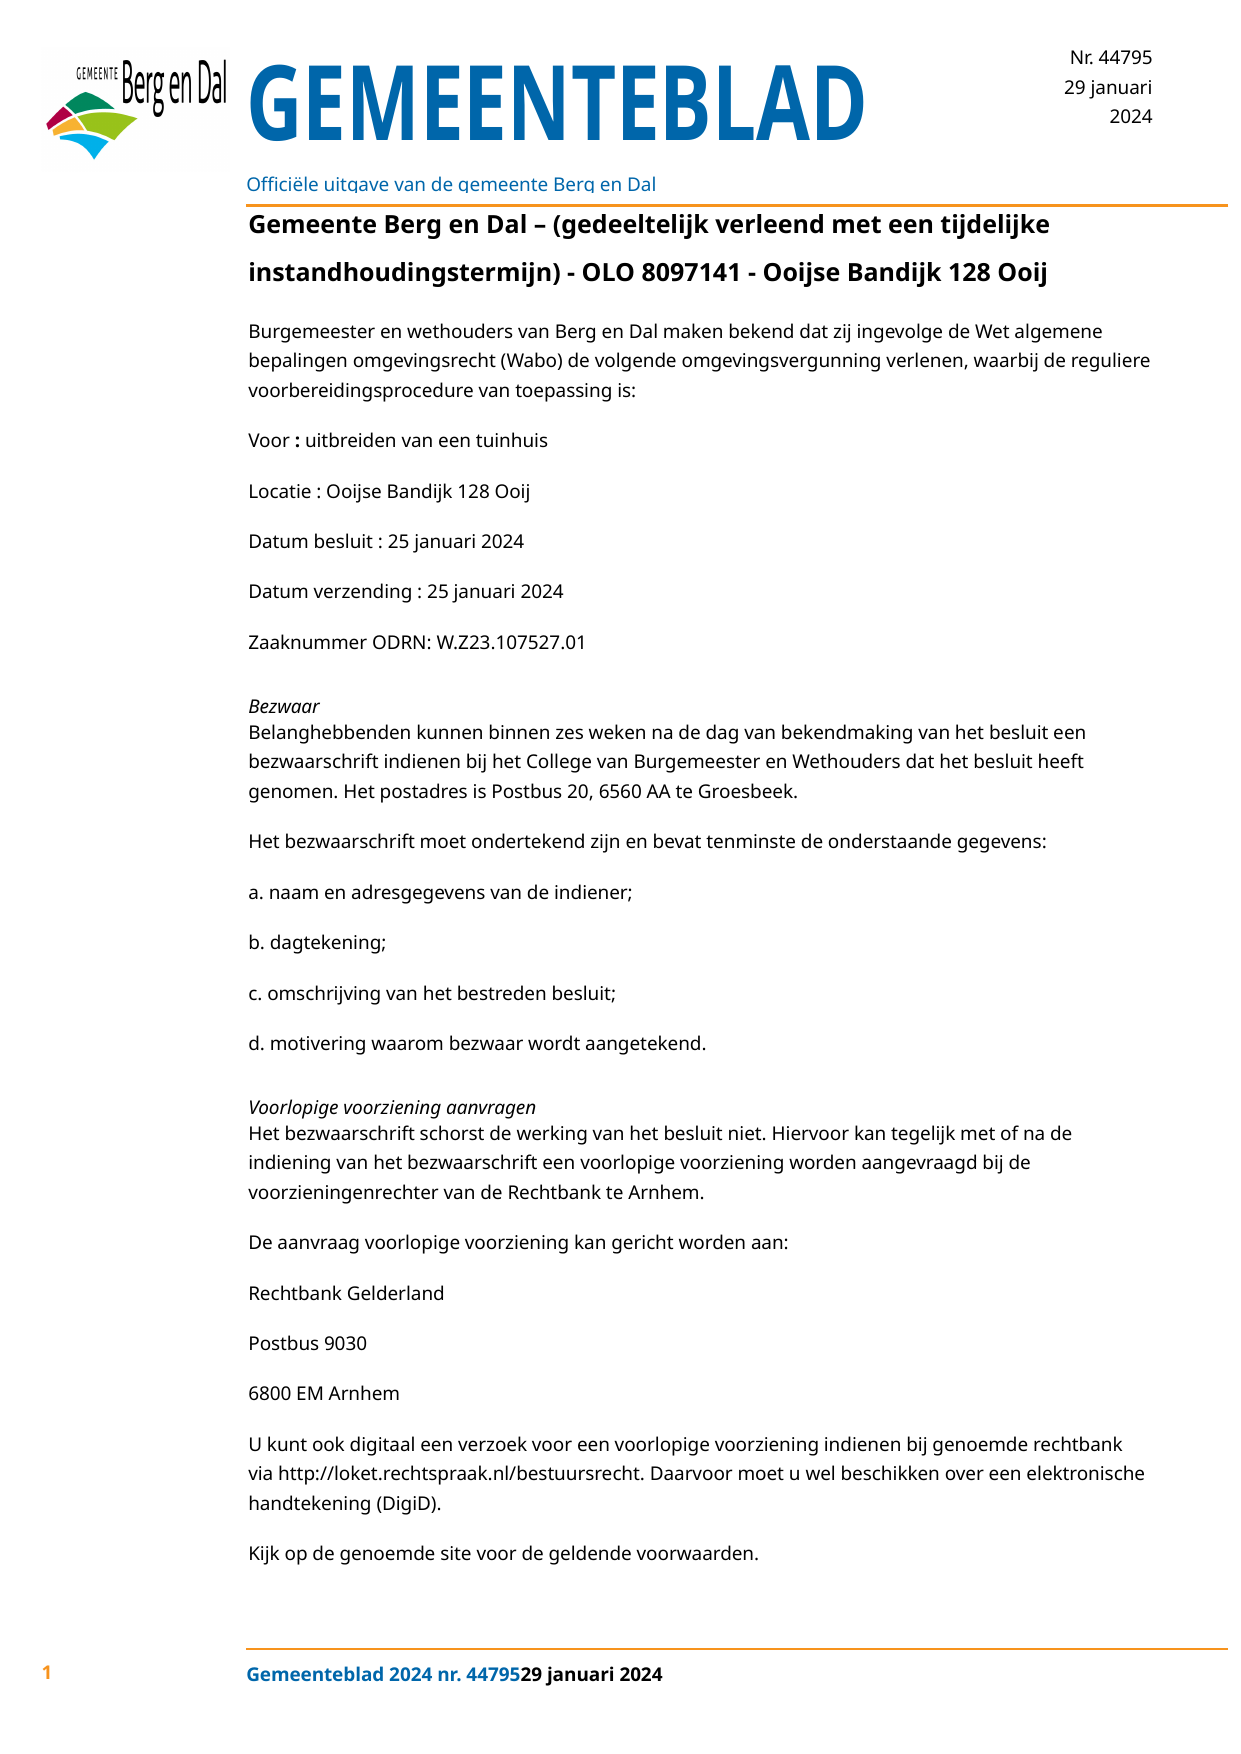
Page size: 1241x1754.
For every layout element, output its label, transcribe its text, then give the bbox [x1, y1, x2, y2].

text c. omschrijving van het bestreden besluit; [248, 980, 1152, 1005]
picture [41, 47, 231, 172]
text Gemeente Berg en Dal – (gedeeltelijk verleend met een tijdelijke instandhoudingstermijn) - OLO 8097141 - Ooijse Bandijk 128 Ooij [248, 207, 1152, 288]
text Locatie : Ooijse Bandijk 128 Ooij [248, 478, 1152, 504]
text Datum besluit : 25 januari 2024 [248, 528, 1152, 554]
text Datum verzending : 25 januari 2024 [248, 579, 1152, 604]
text b. dagtekening; [248, 929, 1152, 955]
text 6800 EM Arnhem [248, 1381, 1152, 1406]
text Rechtbank Gelderland [248, 1280, 1152, 1306]
text U kunt ook digitaal een verzoek voor een voorlopige voorziening indienen bij genoemde rechtbank via http://loket.rechtspraak.nl/bestuursrecht. Daarvoor moet u wel beschikken over een elektronische handtekening (DigiD). [248, 1431, 1152, 1516]
text Voor : uitbreiden van een tuinhuis [248, 427, 1152, 453]
text Kijk op de genoemde site voor de geldende voorwaarden. [248, 1541, 1152, 1566]
text Het bezwaarschrift moet ondertekend zijn en bevat tenminste de onderstaande gegevens: [248, 828, 1152, 854]
text d. motivering waarom bezwaar wordt aangetekend. [248, 1030, 1152, 1056]
text Bezwaar [248, 693, 1152, 719]
text Zaaknummer ODRN: W.Z23.107527.01 [248, 629, 1152, 655]
text a. naam en adresgegevens van de indiener; [248, 879, 1152, 904]
text De aanvraag voorlopige voorziening kan gericht worden aan: [248, 1229, 1152, 1255]
text Voorlopige voorziening aanvragen [248, 1094, 1152, 1120]
text Postbus 9030 [248, 1330, 1152, 1356]
text Burgemeester en wethouders van Berg en Dal maken bekend dat zij ingevolge de Wet algemene bepalingen omgevingsrecht (Wabo) de volgende omgevingsvergunning verlenen, waarbij de reguliere voorbereidingsprocedure van toepassing is: [248, 318, 1152, 403]
text Het bezwaarschrift schorst de werking van het besluit niet. Hiervoor kan tegelijk met of na de indiening van het bezwaarschrift een voorlopige voorziening worden aangevraagd bij de voorzieningenrechter van de Rechtbank te Arnhem. [248, 1120, 1152, 1205]
text Belanghebbenden kunnen binnen zes weken na de dag van bekendmaking van het besluit een bezwaarschrift indienen bij het College van Burgemeester en Wethouders dat het besluit heeft genomen. Het postadres is Postbus 20, 6560 AA te Groesbeek. [248, 719, 1152, 804]
